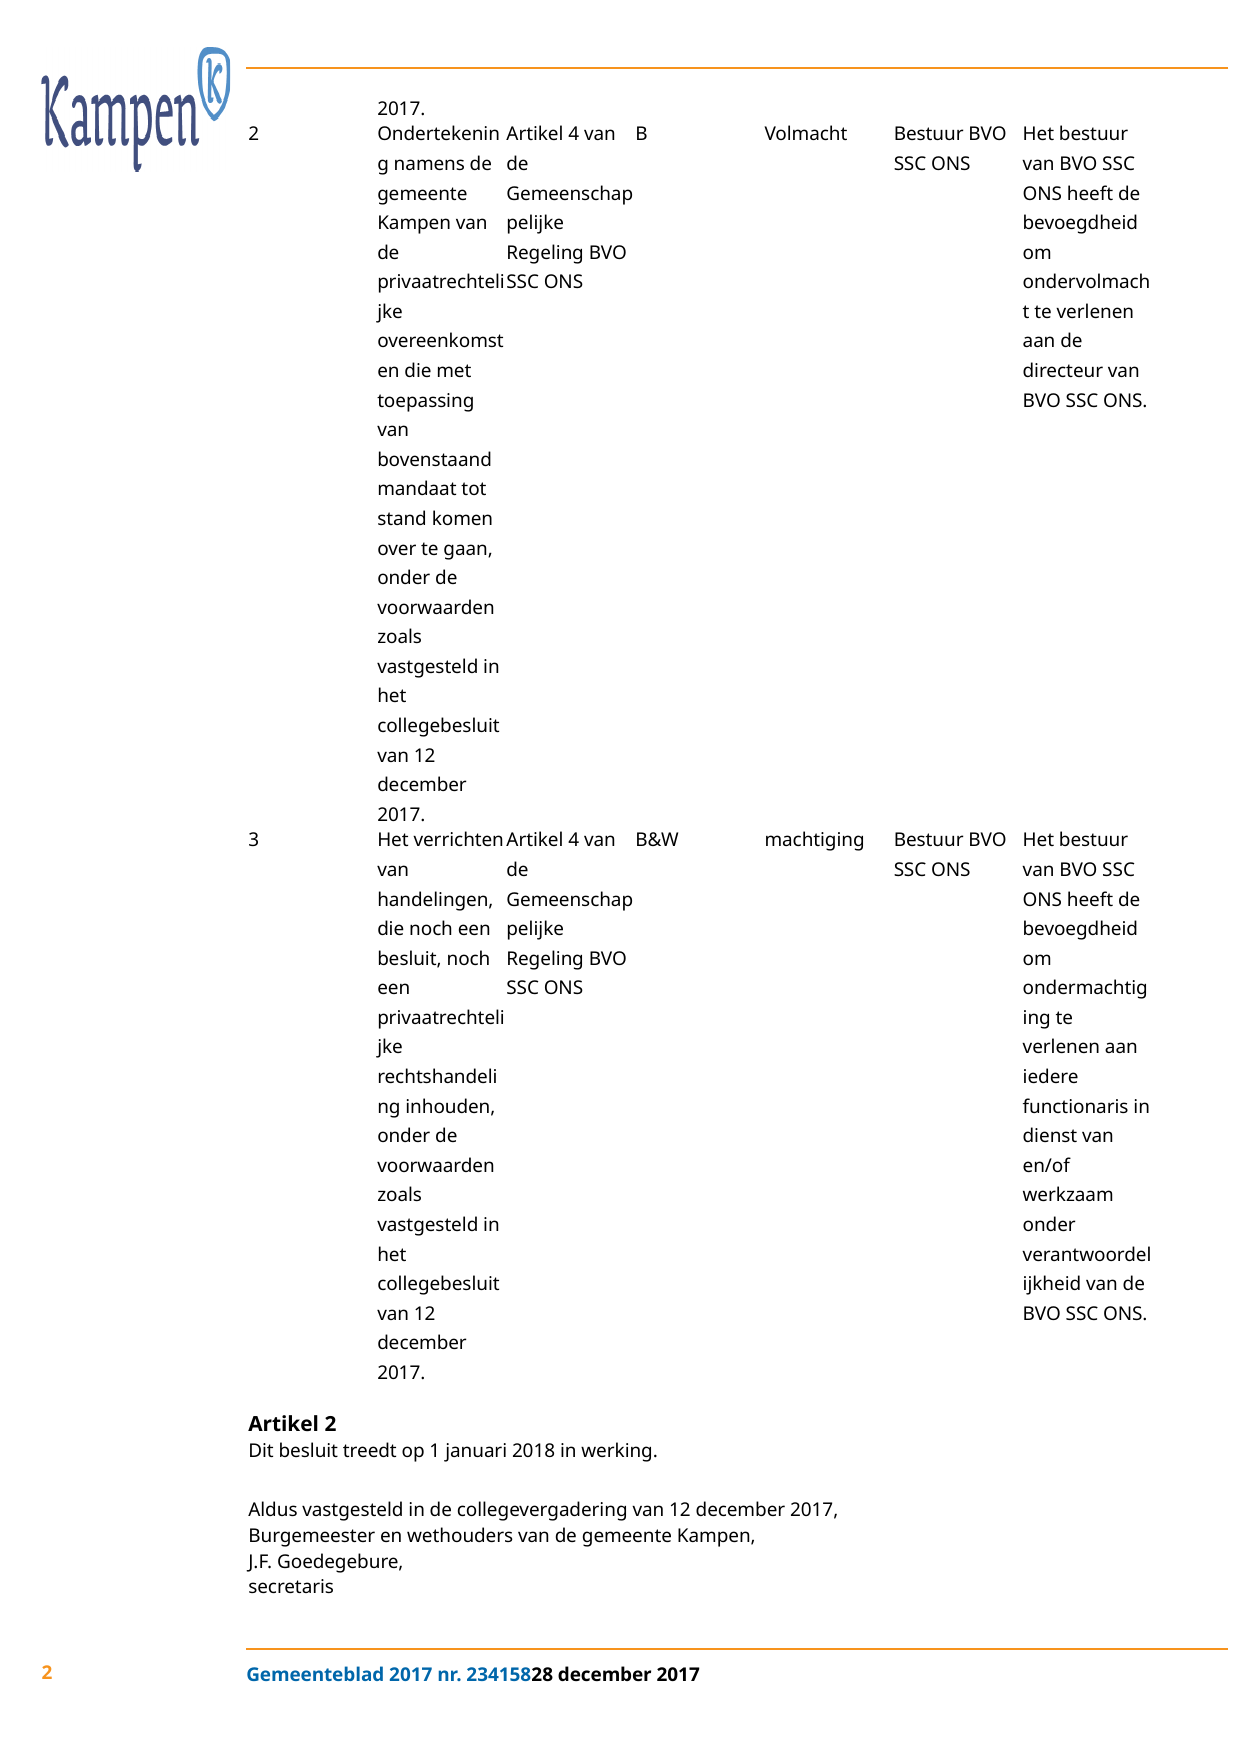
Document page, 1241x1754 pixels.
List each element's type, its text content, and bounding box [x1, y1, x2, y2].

text Burgemeester en wethouders van de gemeente Kampen, [248, 1522, 1152, 1548]
table_cell [635, 95, 764, 121]
table_cell Artikel 4 van de Gemeenschappelijke Regeling BVO SSC ONS [506, 827, 635, 1385]
table_cell [1023, 95, 1152, 121]
text Dit besluit treedt op 1 januari 2018 in werking. [248, 1437, 1152, 1463]
text Aldus vastgesteld in de collegevergadering van 12 december 2017, [248, 1497, 1152, 1522]
table_cell Bestuur BVO SSC ONS [894, 827, 1022, 1385]
table_cell [764, 95, 893, 121]
table_cell Artikel 4 van de Gemeenschappelijke Regeling BVO SSC ONS [506, 121, 635, 827]
table_cell Het bestuur van BVO SSC ONS heeft de bevoegdheid om ondermachtiging te verlenen aan iedere functionaris in dienst van en/of werkzaam onder verantwoordelijkheid van de BVO SSC ONS. [1023, 827, 1152, 1385]
text secretaris [248, 1574, 1152, 1599]
table_cell Het bestuur van BVO SSC ONS heeft de bevoegdheid om ondervolmacht te verlenen aan de directeur van BVO SSC ONS. [1023, 121, 1152, 827]
table_cell [248, 95, 377, 121]
table_cell [894, 95, 1022, 121]
table_cell machtiging [764, 827, 893, 1385]
table_cell Volmacht [764, 121, 893, 827]
table_cell 3 [248, 827, 377, 1385]
table_cell [506, 95, 635, 121]
table_cell 2 [248, 121, 377, 827]
table_cell B&W [635, 827, 764, 1385]
table_cell 2017. [377, 95, 506, 121]
table_cell Het verrichten van handelingen, die noch een besluit, noch een privaatrechtelijke rechtshandeling inhouden, onder de voorwaarden zoals vastgesteld in het collegebesluit van 12 december 2017. [377, 827, 506, 1385]
table_cell B [635, 121, 764, 827]
text Artikel 2 [248, 1409, 1152, 1437]
table_cell Ondertekening namens de gemeente Kampen van de privaatrechtelijke overeenkomsten die met toepassing van bovenstaand mandaat tot stand komen over te gaan, onder de voorwaarden zoals vastgesteld in het collegebesluit van 12 december 2017. [377, 121, 506, 827]
picture [41, 47, 231, 172]
text J.F. Goedegebure, [248, 1548, 1152, 1574]
table_cell Bestuur BVO SSC ONS [894, 121, 1022, 827]
